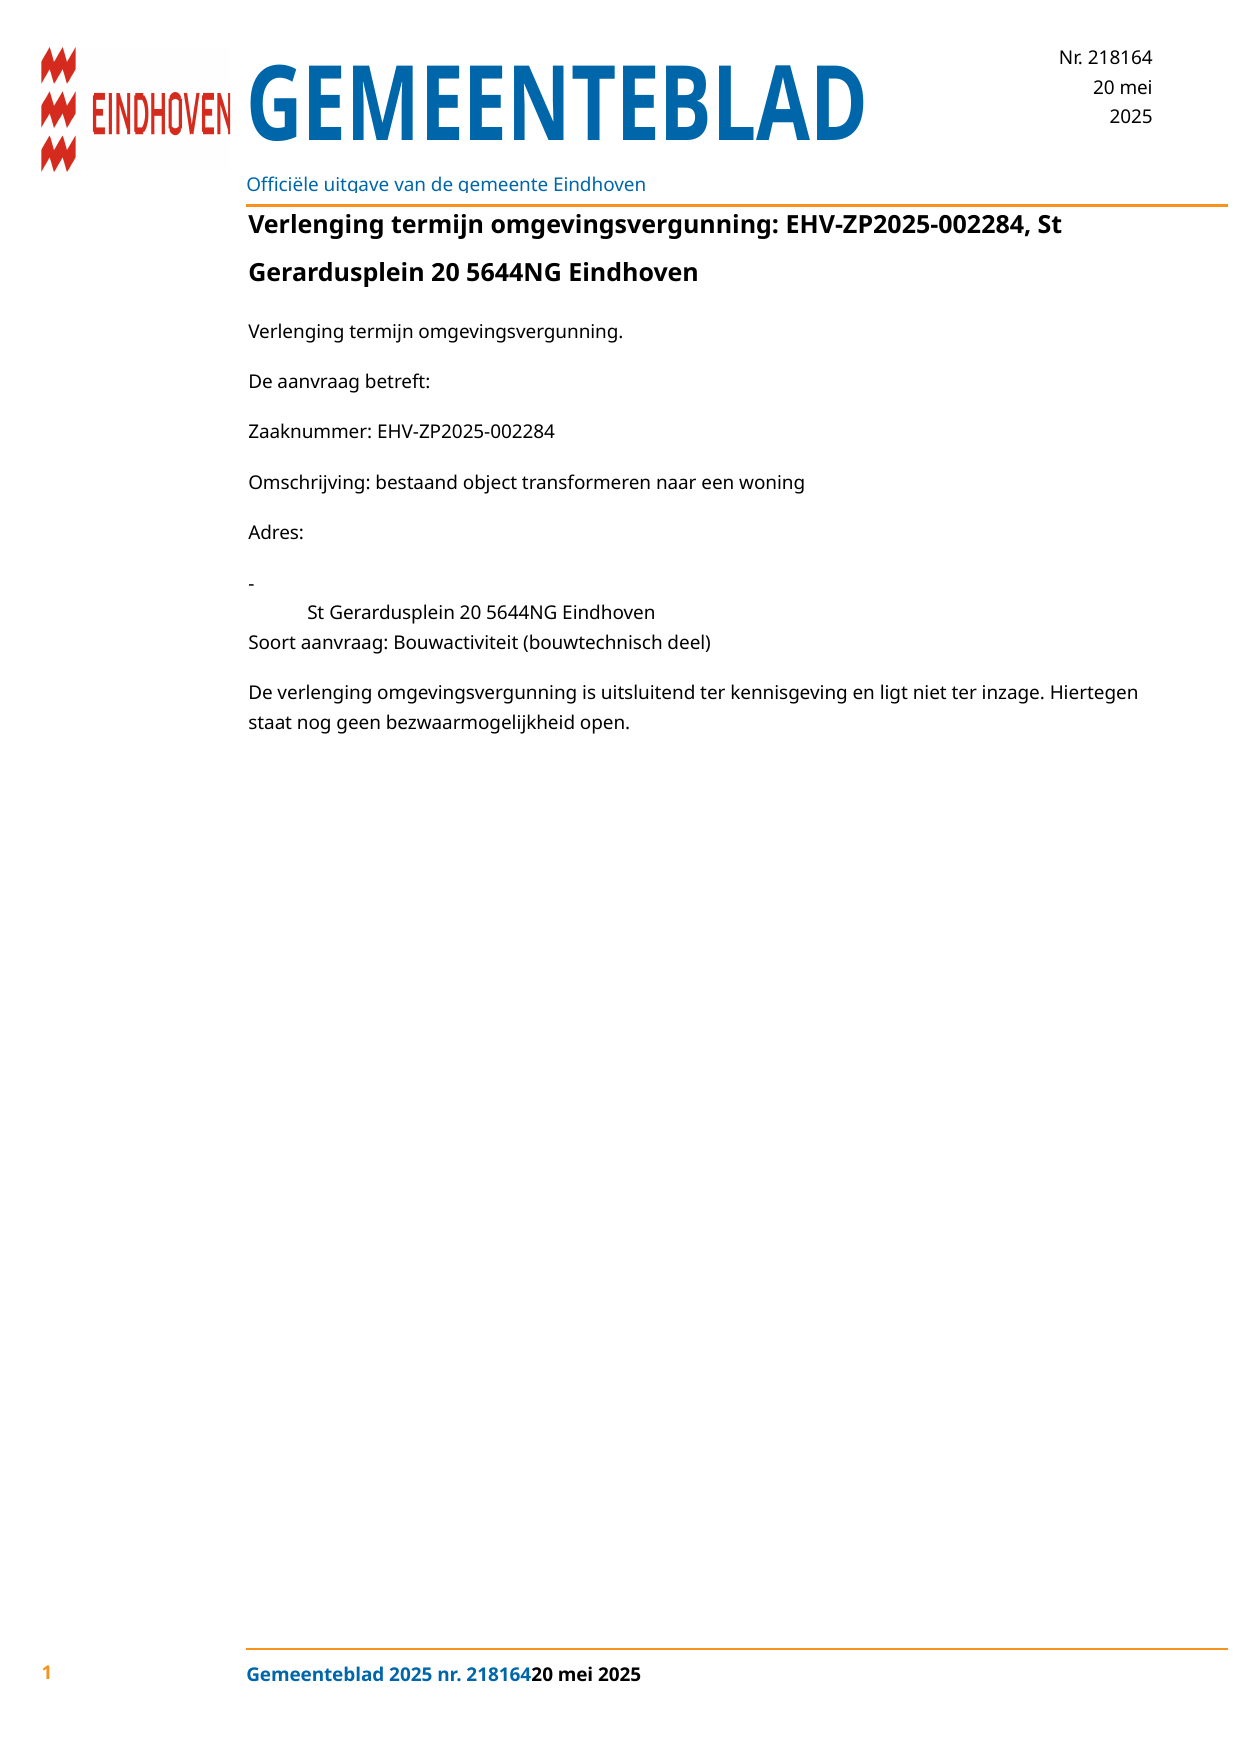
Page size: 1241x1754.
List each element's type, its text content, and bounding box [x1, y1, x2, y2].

text Verlenging termijn omgevingsvergunning. [248, 318, 1152, 344]
text Soort aanvraag: Bouwactiviteit (bouwtechnisch deel) [248, 629, 1152, 655]
text De verlenging omgevingsvergunning is uitsluitend ter kennisgeving en ligt niet ter inzage. Hiertegen staat nog geen bezwaarmogelijkheid open. [248, 679, 1152, 735]
text Omschrijving: bestaand object transformeren naar een woning [248, 469, 1152, 495]
text Adres: [248, 519, 1152, 545]
picture [41, 47, 231, 172]
text De aanvraag betreft: [248, 368, 1152, 394]
text Zaaknummer: EHV-ZP2025-002284 [248, 419, 1152, 444]
text Verlenging termijn omgevingsvergunning: EHV-ZP2025-002284, St Gerardusplein 20 5644NG Eindhoven [248, 207, 1152, 288]
list St Gerardusplein 20 5644NG Eindhoven [248, 599, 1152, 625]
